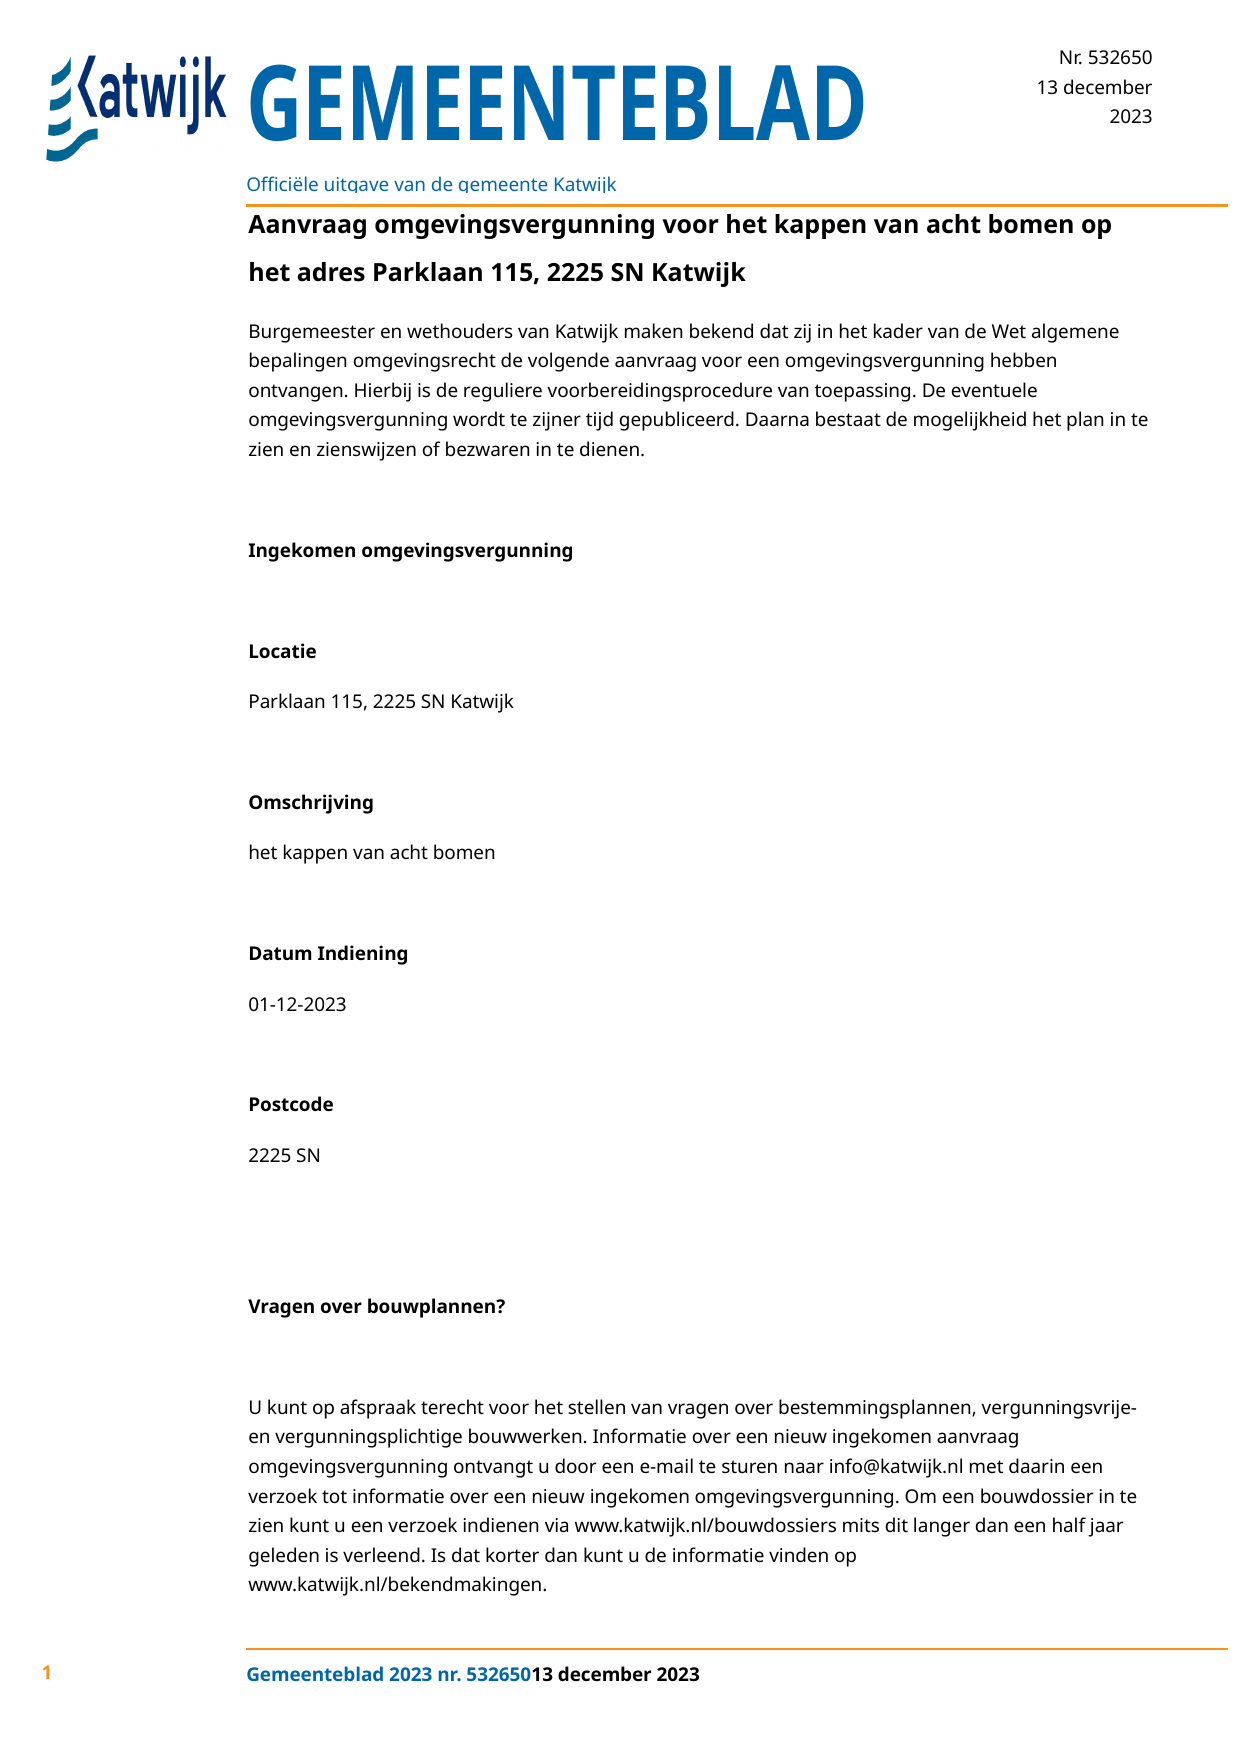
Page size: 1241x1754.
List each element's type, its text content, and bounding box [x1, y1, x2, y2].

text het kappen van acht bomen [248, 839, 1152, 865]
text Burgemeester en wethouders van Katwijk maken bekend dat zij in het kader van de Wet algemene bepalingen omgevingsrecht de volgende aanvraag voor een omgevingsvergunning hebben ontvangen. Hierbij is de reguliere voorbereidingsprocedure van toepassing. De eventuele omgevingsvergunning wordt te zijner tijd gepubliceerd. Daarna bestaat de mogelijkheid het plan in te zien en zienswijzen of bezwaren in te dienen. [248, 318, 1152, 462]
text Locatie [248, 638, 1152, 664]
text Datum Indiening [248, 940, 1152, 966]
text 2225 SN [248, 1142, 1152, 1168]
text Omschrijving [248, 789, 1152, 815]
text Ingekomen omgevingsvergunning [248, 537, 1152, 563]
text Parklaan 115, 2225 SN Katwijk [248, 688, 1152, 714]
text Aanvraag omgevingsvergunning voor het kappen van acht bomen op het adres Parklaan 115, 2225 SN Katwijk [248, 207, 1152, 288]
text 01-12-2023 [248, 991, 1152, 1017]
picture [41, 47, 231, 172]
text Postcode [248, 1092, 1152, 1117]
text Vragen over bouwplannen? [248, 1293, 1152, 1319]
text U kunt op afspraak terecht voor het stellen van vragen over bestemmingsplannen, vergunningsvrije- en vergunningsplichtige bouwwerken. Informatie over een nieuw ingekomen aanvraag omgevingsvergunning ontvangt u door een e-mail te sturen naar info@katwijk.nl met daarin een verzoek tot informatie over een nieuw ingekomen omgevingsvergunning. Om een bouwdossier in te zien kunt u een verzoek indienen via www.katwijk.nl/bouwdossiers mits dit langer dan een half jaar geleden is verleend. Is dat korter dan kunt u de informatie vinden op www.katwijk.nl/bekendmakingen. [248, 1394, 1152, 1597]
